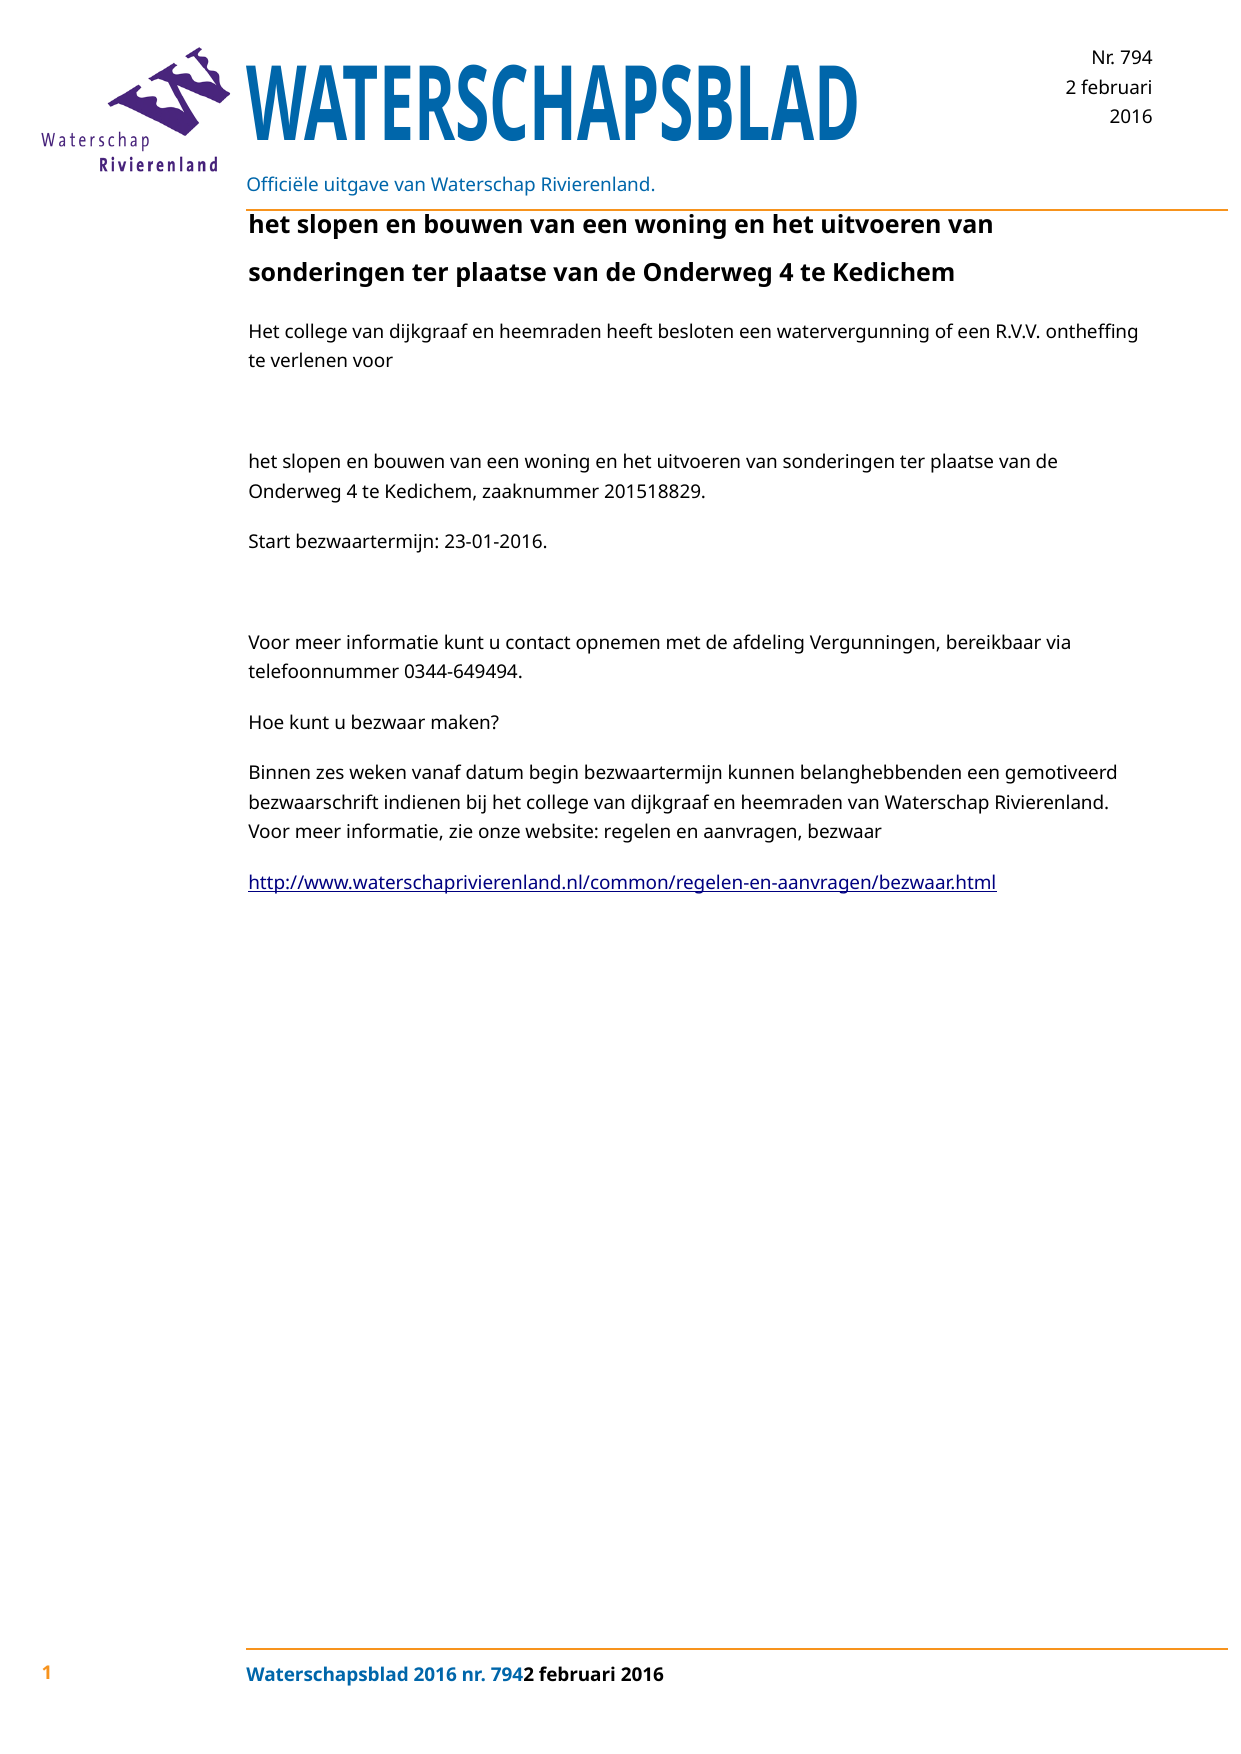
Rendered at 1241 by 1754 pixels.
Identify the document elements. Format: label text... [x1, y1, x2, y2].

text Binnen zes weken vanaf datum begin bezwaartermijn kunnen belanghebbenden een gemotiveerd bezwaarschrift indienen bij het college van dijkgraaf en heemraden van Waterschap Rivierenland. Voor meer informatie, zie onze website: regelen en aanvragen, bezwaar [248, 759, 1152, 844]
text http://www.waterschaprivierenland.nl/common/regelen-en-aanvragen/bezwaar.html [248, 869, 1152, 895]
text Start bezwaartermijn: 23-01-2016. [248, 528, 1152, 554]
text het slopen en bouwen van een woning en het uitvoeren van sonderingen ter plaatse van de Onderweg 4 te Kedichem, zaaknummer 201518829. [248, 448, 1152, 504]
text het slopen en bouwen van een woning en het uitvoeren van sonderingen ter plaatse van de Onderweg 4 te Kedichem [248, 211, 1152, 288]
text Voor meer informatie kunt u contact opnemen met de afdeling Vergunningen, bereikbaar via telefoonnummer 0344-649494. [248, 629, 1152, 684]
text Het college van dijkgraaf en heemraden heeft besloten een watervergunning of een R.V.V. ontheffing te verlenen voor [248, 318, 1152, 373]
text Hoe kunt u bezwaar maken? [248, 709, 1152, 735]
picture [41, 47, 231, 172]
